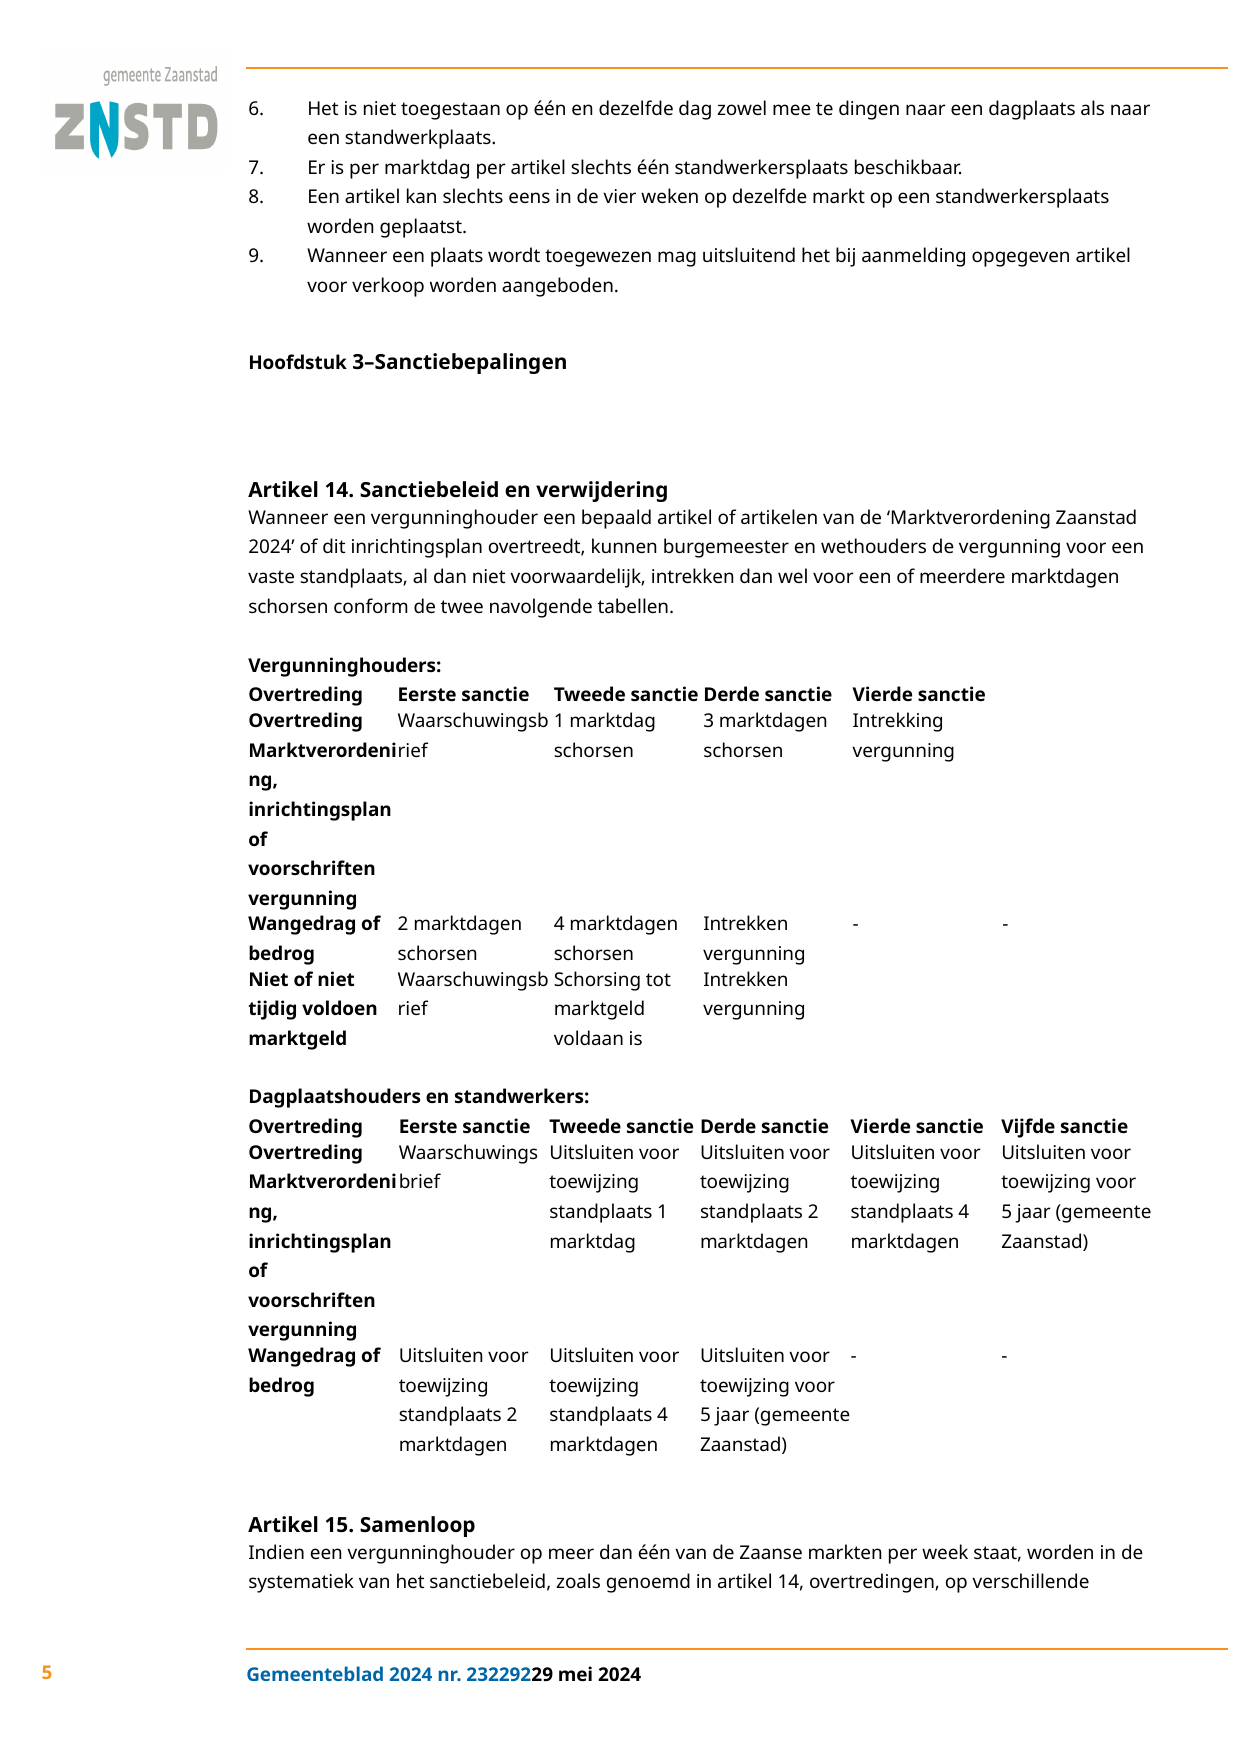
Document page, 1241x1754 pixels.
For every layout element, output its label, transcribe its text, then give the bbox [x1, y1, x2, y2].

table_cell Uitsluiten voor toewijzing standplaats 2 marktdagen [399, 1342, 549, 1457]
table_cell 2 marktdagen schorsen [398, 911, 553, 966]
table_cell Schorsing tot marktgeld voldaan is [554, 966, 703, 1051]
table_cell Uitsluiten voor toewijzing standplaats 4 marktdagen [850, 1139, 1001, 1342]
table_cell Wangedrag of bedrog [248, 911, 397, 966]
table_header Eerste sanctie [398, 682, 553, 707]
table_header Derde sanctie [703, 682, 852, 707]
list Een artikel kan slechts eens in de vier weken op dezelfde markt op een standwerkersplaats worden geplaatst. [248, 183, 1152, 239]
table_cell Uitsluiten voor toewijzing standplaats 2 marktdagen [700, 1139, 850, 1342]
text Dagplaatshouders en standwerkers: [248, 1084, 1152, 1109]
table_header Derde sanctie [700, 1113, 850, 1139]
text Vergunninghouders: [248, 652, 1152, 678]
table_cell Intrekken vergunning [703, 911, 852, 966]
table_cell 1 marktdag schorsen [554, 708, 703, 911]
table_cell - [1002, 911, 1152, 966]
list Er is per marktdag per artikel slechts één standwerkersplaats beschikbaar. [248, 154, 1152, 180]
table_cell Wangedrag of bedrog [248, 1342, 398, 1457]
table_cell Intrekken vergunning [703, 966, 852, 1051]
text Wanneer een vergunninghouder een bepaald artikel of artikelen van de ‘Marktverordening Zaanstad 2024’ of dit inrichtingsplan overtreedt, kunnen burgemeester en wethouders de vergunning voor een vaste standplaats, al dan niet voorwaardelijk, intrekken dan wel voor een of meerdere marktdagen schorsen conform de twee navolgende tabellen. [248, 504, 1152, 618]
table_cell Waarschuwingsbrief [398, 708, 553, 911]
table_cell - [853, 911, 1002, 966]
table_cell Overtreding Marktverordening, inrichtingsplan of voorschriften vergunning [248, 1139, 398, 1342]
text Hoofdstuk 3–Sanctiebepalingen [248, 347, 1152, 376]
table_header Overtreding [248, 1113, 398, 1139]
table_header Eerste sanctie [399, 1113, 549, 1139]
table_header Vierde sanctie [853, 682, 1002, 707]
table_cell Uitsluiten voor toewijzing standplaats 4 marktdagen [549, 1342, 700, 1457]
list Het is niet toegestaan op één en dezelfde dag zowel mee te dingen naar een dagplaats als naar een standwerkplaats. [248, 95, 1152, 150]
table_header Tweede sanctie [549, 1113, 700, 1139]
text Artikel 14. Sanctiebeleid en verwijdering [248, 476, 1152, 504]
table_cell Overtreding Marktverordening, inrichtingsplan of voorschriften vergunning [248, 708, 397, 911]
table_cell Waarschuwingsbrief [398, 966, 553, 1051]
table_cell Niet of niet tijdig voldoen marktgeld [248, 966, 397, 1051]
table_header Tweede sanctie [554, 682, 703, 707]
table_cell - [850, 1342, 1001, 1457]
table_cell 3 marktdagen schorsen [703, 708, 852, 911]
text Artikel 15. Samenloop [248, 1510, 1152, 1539]
table_cell Uitsluiten voor toewijzing standplaats 1 marktdag [549, 1139, 700, 1342]
picture [41, 47, 231, 172]
table_cell [1002, 966, 1152, 1051]
table_header Overtreding [248, 682, 397, 707]
text Indien een vergunninghouder op meer dan één van de Zaanse markten per week staat, worden in de systematiek van het sanctiebeleid, zoals genoemd in artikel 14, overtredingen, op verschillende [248, 1539, 1152, 1594]
table_cell 4 marktdagen schorsen [554, 911, 703, 966]
table_cell [1002, 708, 1152, 911]
table_cell Uitsluiten voor toewijzing voor 5 jaar (gemeente Zaanstad) [700, 1342, 850, 1457]
table_header Vierde sanctie [850, 1113, 1001, 1139]
table_cell Uitsluiten voor toewijzing voor 5 jaar (gemeente Zaanstad) [1001, 1139, 1152, 1342]
table_cell Intrekking vergunning [853, 708, 1002, 911]
table_cell Waarschuwingsbrief [399, 1139, 549, 1342]
table_cell - [1001, 1342, 1152, 1457]
table_header [1002, 682, 1152, 707]
list Wanneer een plaats wordt toegewezen mag uitsluitend het bij aanmelding opgegeven artikel voor verkoop worden aangeboden. [248, 243, 1152, 298]
table_header Vijfde sanctie [1001, 1113, 1152, 1139]
table_cell [853, 966, 1002, 1051]
